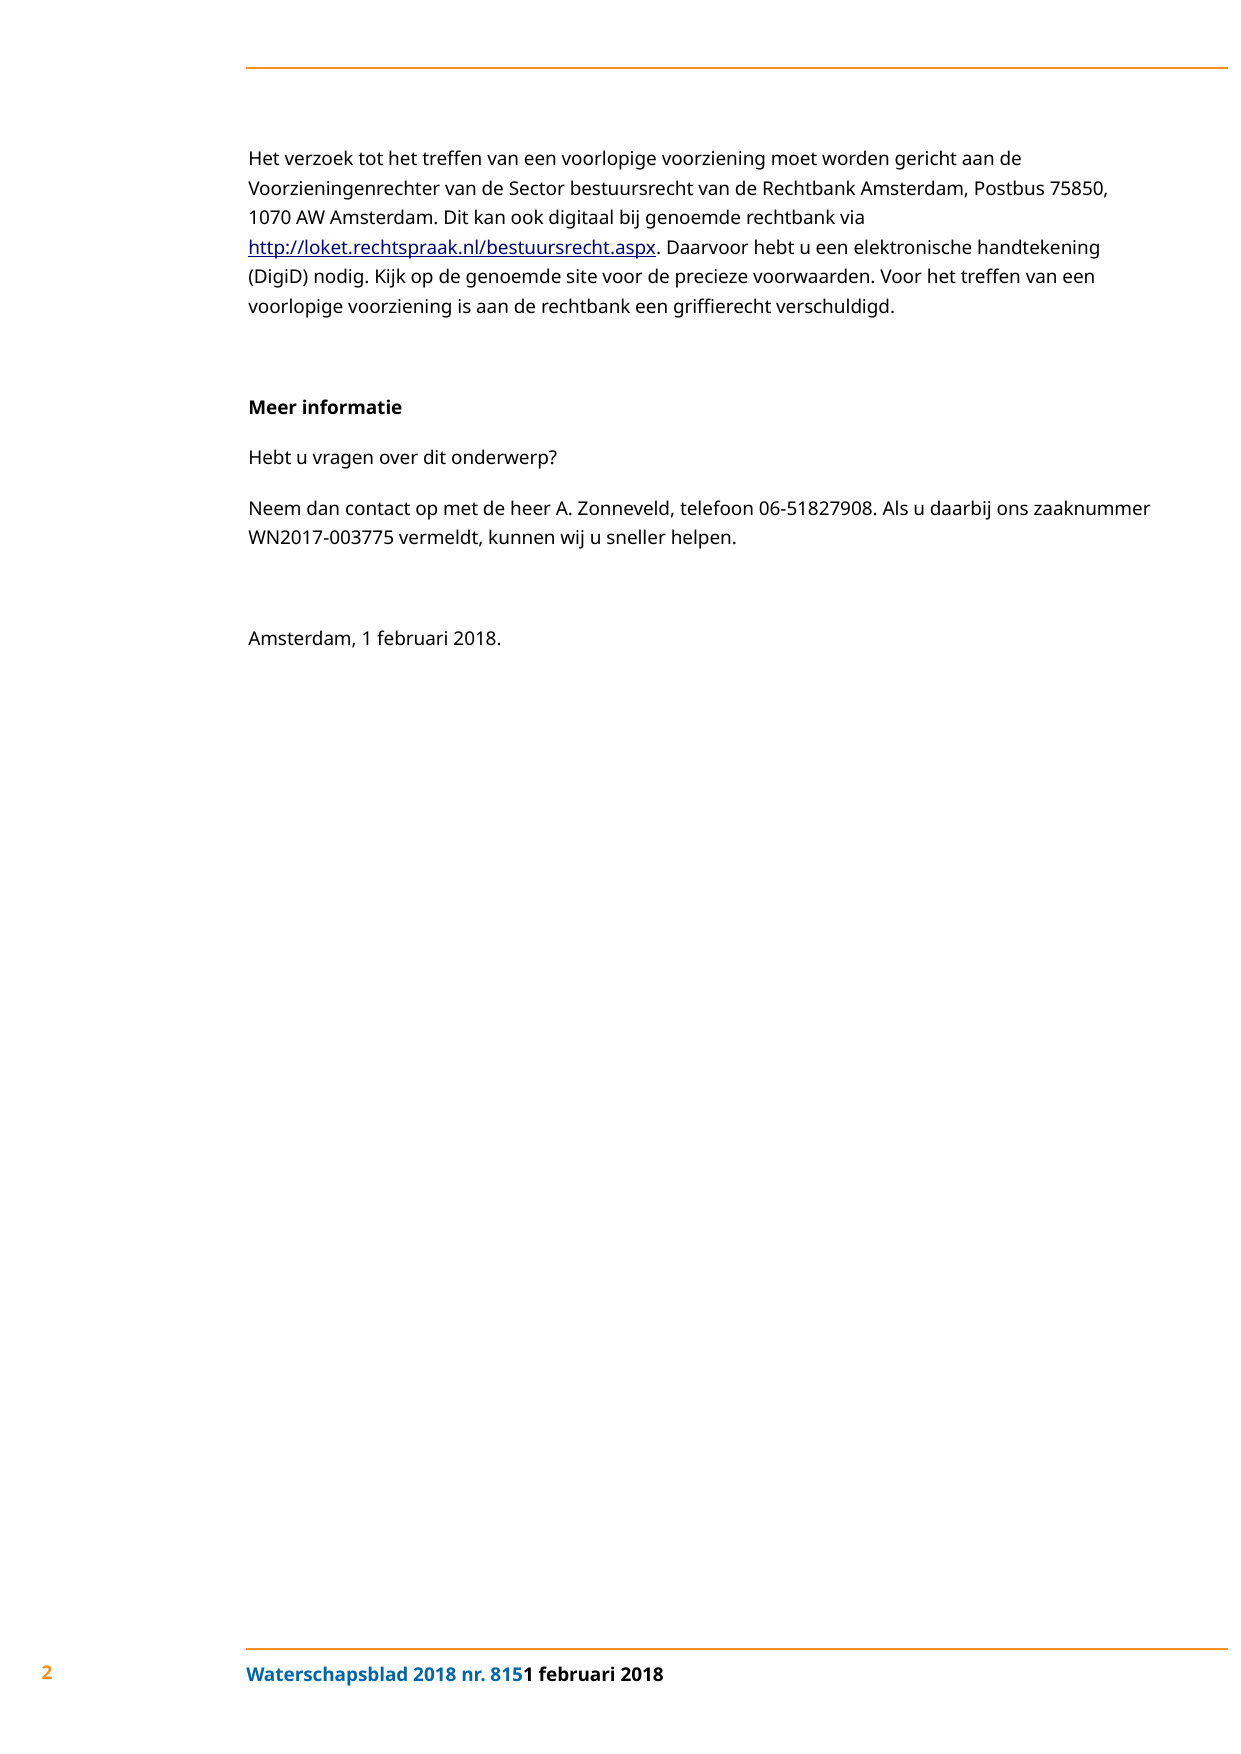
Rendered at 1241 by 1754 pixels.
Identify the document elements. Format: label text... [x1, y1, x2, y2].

picture [41, 47, 231, 172]
text Meer informatie [248, 394, 1152, 420]
text Het verzoek tot het treffen van een voorlopige voorziening moet worden gericht aan de Voorzieningenrechter van de Sector bestuursrecht van de Rechtbank Amsterdam, Postbus 75850, 1070 AW Amsterdam. Dit kan ook digitaal bij genoemde rechtbank via http://loket.rechtspraak.nl/bestuursrecht.aspx. Daarvoor hebt u een elektronische handtekening (DigiD) nodig. Kijk op de genoemde site voor de precieze voorwaarden. Voor het treffen van een voorlopige voorziening is aan de rechtbank een griffierecht verschuldigd. [248, 145, 1152, 319]
text Amsterdam, 1 februari 2018. [248, 625, 1152, 651]
text Neem dan contact op met de heer A. Zonneveld, telefoon 06-51827908. Als u daarbij ons zaaknummer WN2017-003775 vermeldt, kunnen wij u sneller helpen. [248, 495, 1152, 550]
text Hebt u vragen over dit onderwerp? [248, 444, 1152, 470]
